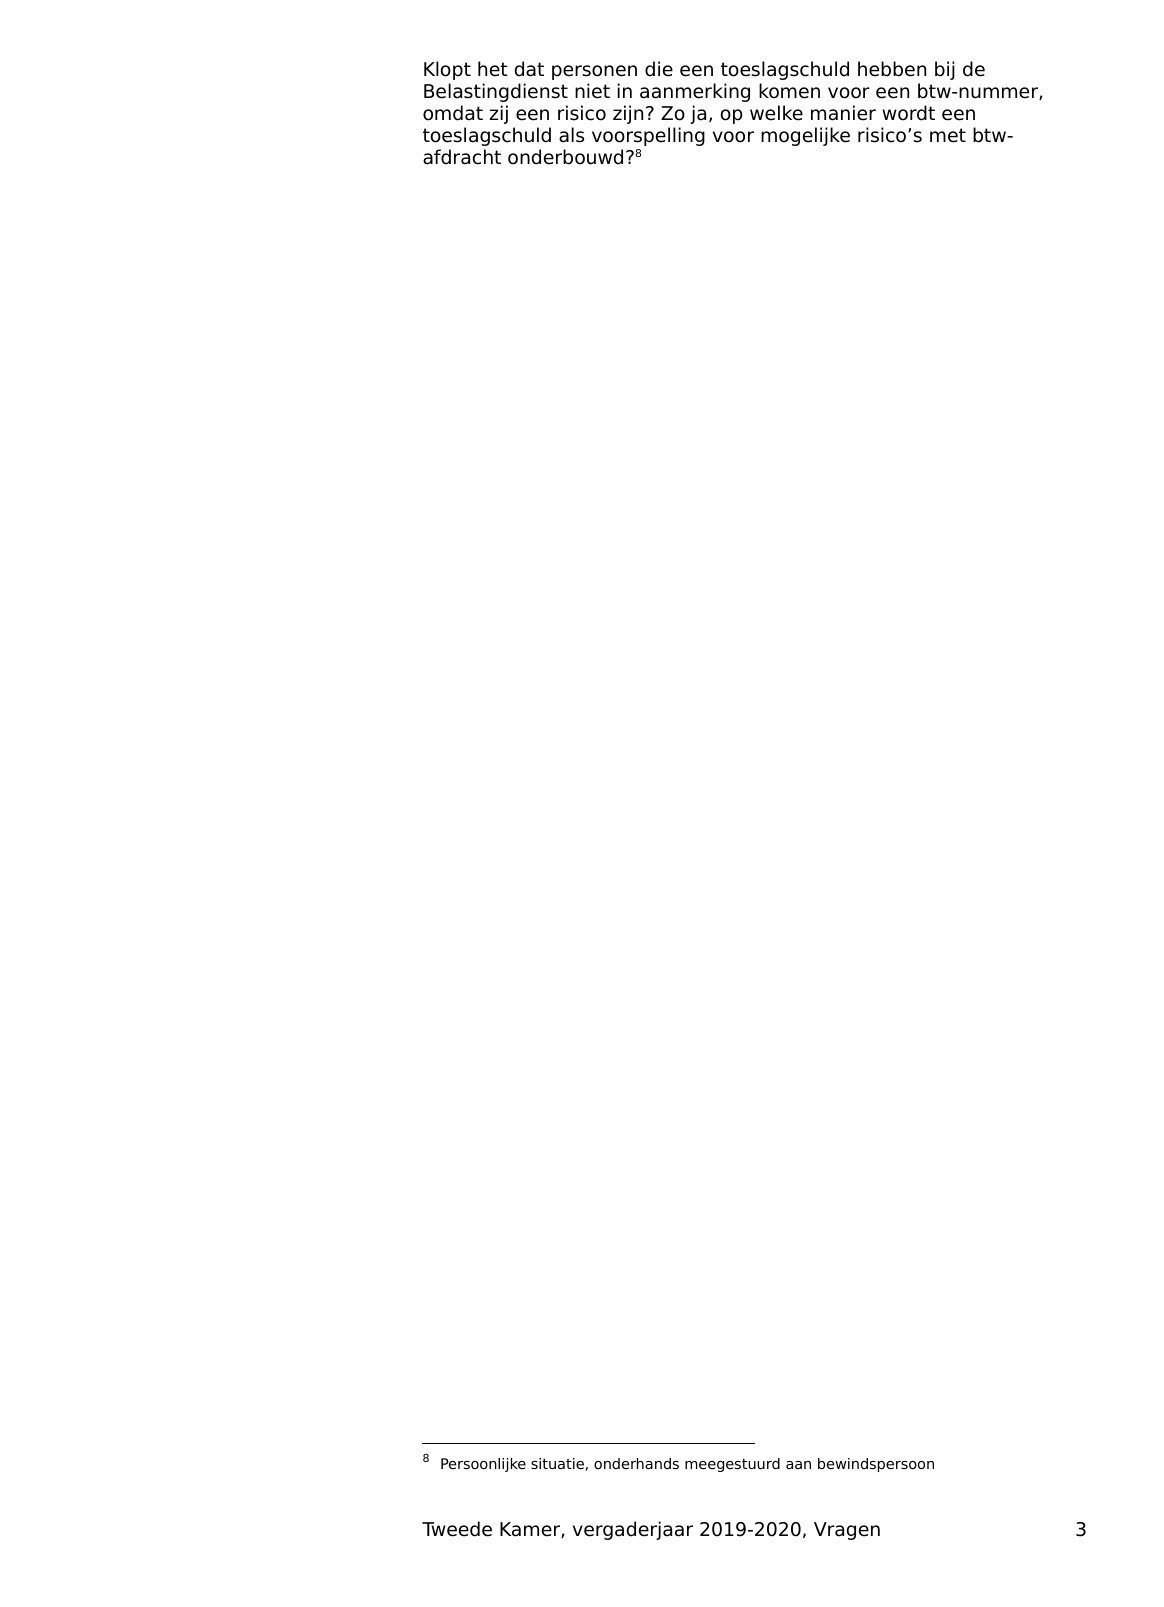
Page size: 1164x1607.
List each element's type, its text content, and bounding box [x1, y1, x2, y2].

text Klopt het dat personen die een toeslagschuld hebben bij de Belastingdienst niet in aanmerking komen voor een btw-nummer, omdat zij een risico zijn? Zo ja, op welke manier wordt een toeslagschuld als voorspelling voor mogelijke risico’s met btw-afdracht onderbouwd? [422, 59, 1087, 169]
text Persoonlijke situatie, onderhands meegestuurd aan bewindspersoon [422, 1452, 1087, 1474]
